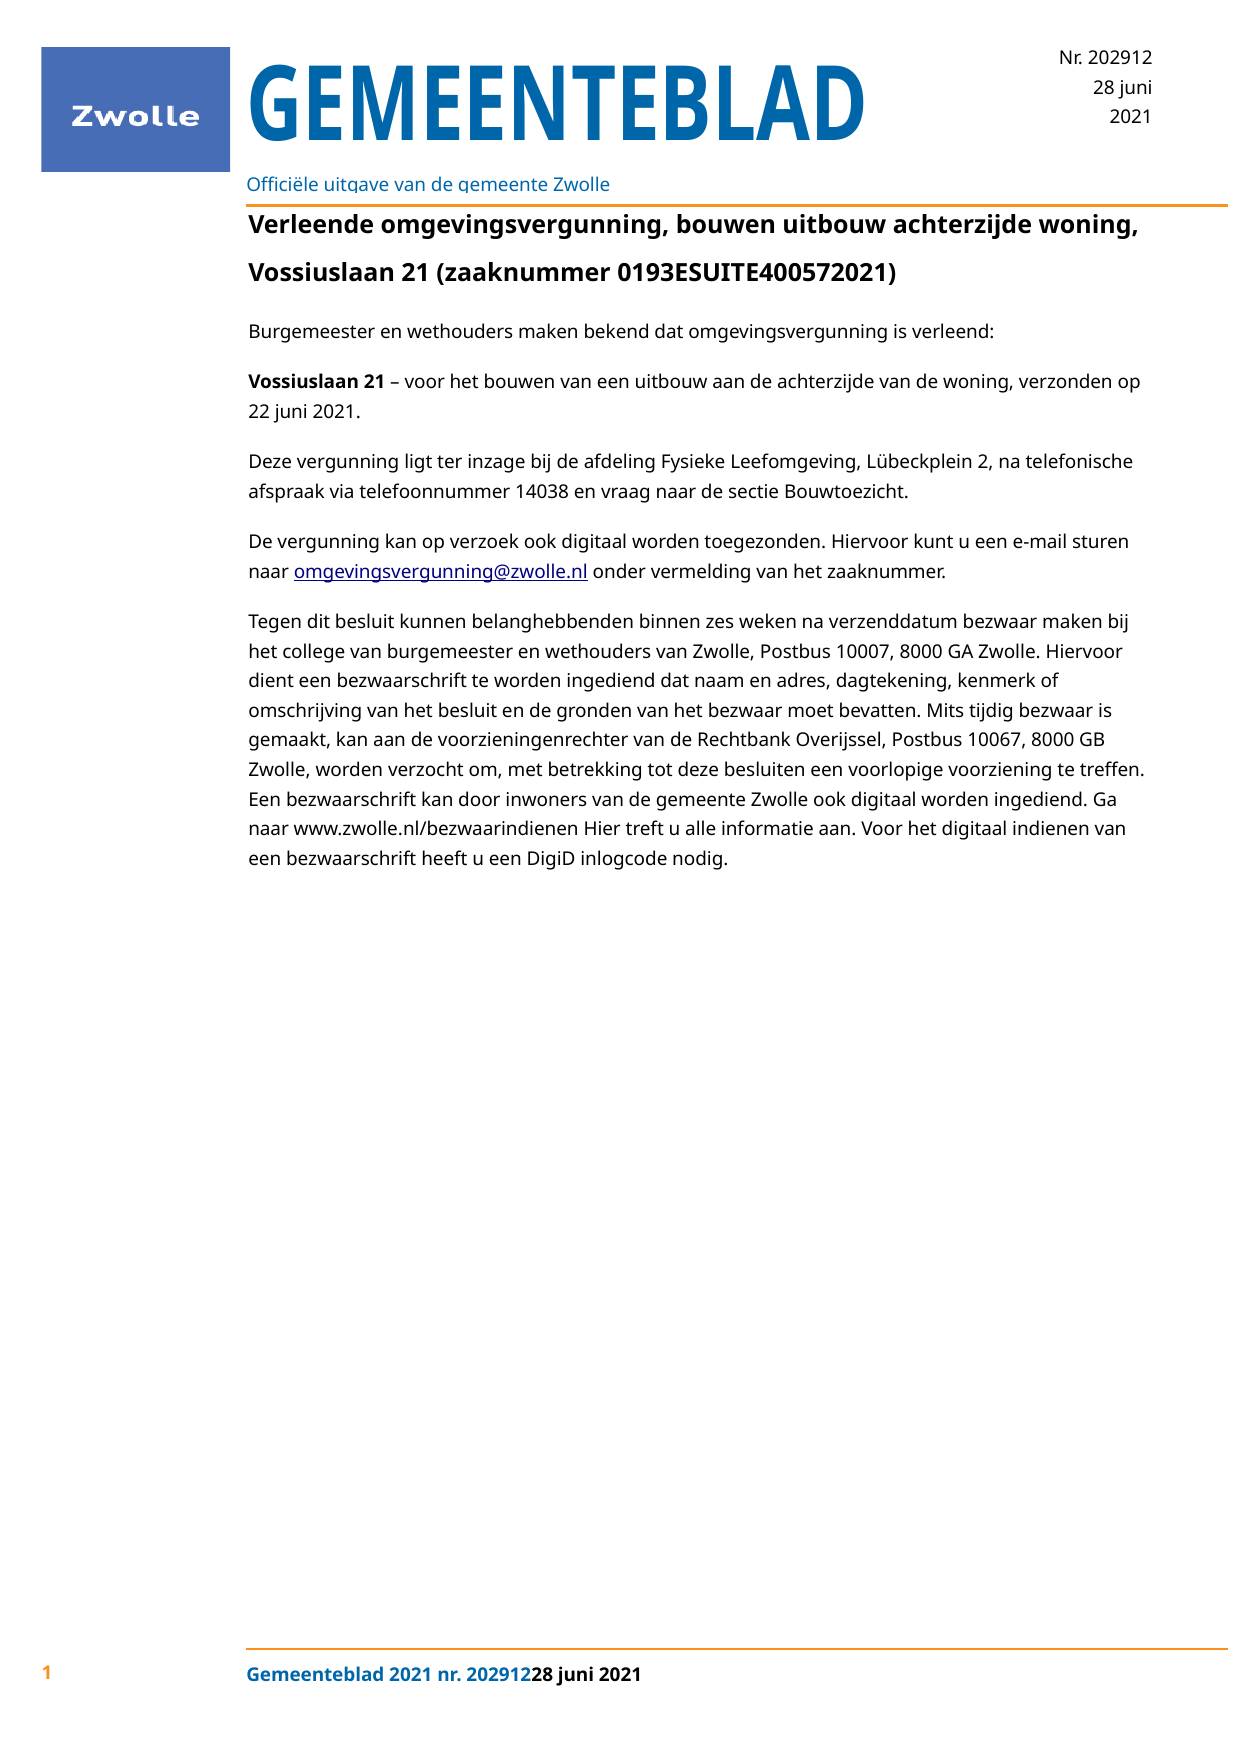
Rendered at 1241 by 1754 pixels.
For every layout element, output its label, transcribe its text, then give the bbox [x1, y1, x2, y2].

text Deze vergunning ligt ter inzage bij de afdeling Fysieke Leefomgeving, Lübeckplein 2, na telefonische afspraak via telefoonnummer 14038 en vraag naar de sectie Bouwtoezicht. [248, 448, 1152, 504]
text Tegen dit besluit kunnen belanghebbenden binnen zes weken na verzenddatum bezwaar maken bij het college van burgemeester en wethouders van Zwolle, Postbus 10007, 8000 GA Zwolle. Hiervoor dient een bezwaarschrift te worden ingediend dat naam en adres, dagtekening, kenmerk of omschrijving van het besluit en de gronden van het bezwaar moet bevatten. Mits tijdig bezwaar is gemaakt, kan aan de voorzieningenrechter van de Rechtbank Overijssel, Postbus 10067, 8000 GB Zwolle, worden verzocht om, met betrekking tot deze besluiten een voorlopige voorziening te treffen. Een bezwaarschrift kan door inwoners van de gemeente Zwolle ook digitaal worden ingediend. Ga naar www.zwolle.nl/bezwaarindienen Hier treft u alle informatie aan. Voor het digitaal indienen van een bezwaarschrift heeft u een DigiD inlogcode nodig. [248, 608, 1152, 871]
picture [41, 47, 231, 172]
text De vergunning kan op verzoek ook digitaal worden toegezonden. Hiervoor kunt u een e-mail sturen naar omgevingsvergunning@zwolle.nl onder vermelding van het zaaknummer. [248, 528, 1152, 584]
text Verleende omgevingsvergunning, bouwen uitbouw achterzijde woning, Vossiuslaan 21 (zaaknummer 0193ESUITE400572021) [248, 207, 1152, 288]
text Vossiuslaan 21 – voor het bouwen van een uitbouw aan de achterzijde van de woning, verzonden op 22 juni 2021. [248, 368, 1152, 424]
text Burgemeester en wethouders maken bekend dat omgevingsvergunning is verleend: [248, 318, 1152, 344]
